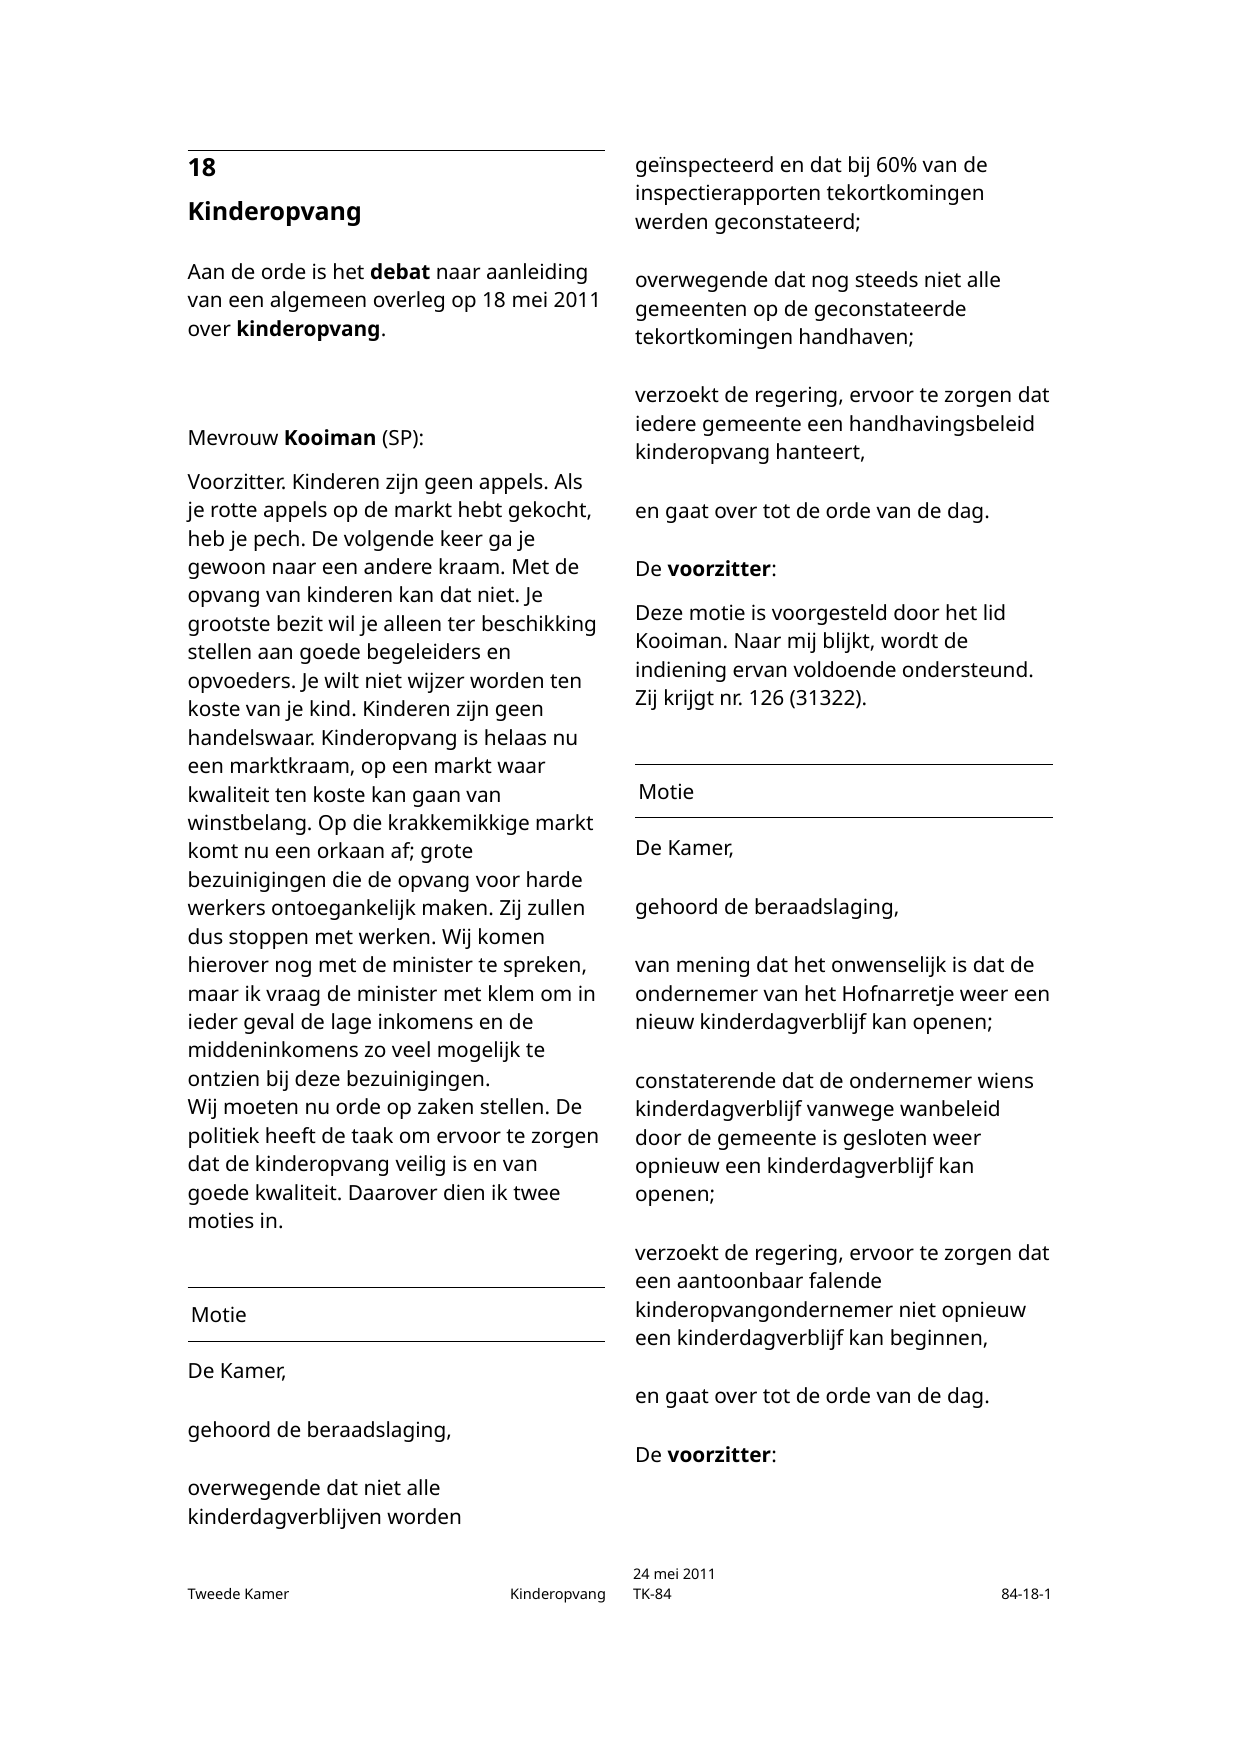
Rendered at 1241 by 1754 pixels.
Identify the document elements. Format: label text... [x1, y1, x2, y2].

text Wij moeten nu orde op zaken stellen. De politiek heeft de taak om ervoor te zorgen dat de kinderopvang veilig is en van goede kwaliteit. Daarover dien ik twee moties in. [187, 1092, 605, 1235]
text constaterende dat de ondernemer wiens kinderdagverblijf vanwege wanbeleid door de gemeente is gesloten weer opnieuw een kinderdagverblijf kan openen; [635, 1066, 1053, 1208]
text Kinderopvang [187, 193, 605, 227]
text Mevrouw Kooiman (SP): [187, 423, 605, 452]
text verzoekt de regering, ervoor te zorgen dat iedere gemeente een handhavingsbeleid kinderopvang hanteert, [635, 381, 1053, 466]
text De voorzitter: [635, 554, 1053, 583]
text Aan de orde is het debat naar aanleiding van een algemeen overleg op 18 mei 2011 over kinderopvang. [187, 257, 605, 342]
text verzoekt de regering, ervoor te zorgen dat een aantoonbaar falende kinderopvangondernemer niet opnieuw een kinderdagverblijf kan beginnen, [635, 1238, 1053, 1352]
text en gaat over tot de orde van de dag. [635, 496, 1053, 524]
text De voorzitter: [635, 1440, 1053, 1468]
text gehoord de beraadslaging, [187, 1415, 605, 1443]
subtitle Motie [635, 765, 1053, 817]
subtitle Motie [187, 1288, 605, 1342]
text Deze motie is voorgesteld door het lid Kooiman. Naar mij blijkt, wordt de indiening ervan voldoende ondersteund. [635, 598, 1053, 683]
text geïnspecteerd en dat bij 60% van de inspectierapporten tekortkomingen werden geconstateerd; [635, 150, 1053, 235]
text overwegende dat nog steeds niet alle gemeenten op de geconstateerde tekortkomingen handhaven; [635, 265, 1053, 351]
text  [187, 372, 605, 401]
text van mening dat het onwenselijk is dat de ondernemer van het Hofnarretje weer een nieuw kinderdagverblijf kan openen; [635, 950, 1053, 1036]
text gehoord de beraadslaging, [635, 892, 1053, 920]
text Voorzitter. Kinderen zijn geen appels. Als je rotte appels op de markt hebt gekocht, heb je pech. De volgende keer ga je gewoon naar een andere kraam. Met de opvang van kinderen kan dat niet. Je grootste bezit wil je alleen ter beschikking stellen aan goede begeleiders en opvoeders. Je wilt niet wijzer worden ten koste van je kind. Kinderen zijn geen handelswaar. Kinderopvang is helaas nu een marktkraam, op een markt waar kwaliteit ten koste kan gaan van winstbelang. Op die krakkemikkige markt komt nu een orkaan af; grote bezuinigingen die de opvang voor harde werkers ontoegankelijk maken. Zij zullen dus stoppen met werken. Wij komen hierover nog met de minister te spreken, maar ik vraag de minister met klem om in ieder geval de lage inkomens en de middeninkomens zo veel mogelijk te ontzien bij deze bezuinigingen. [187, 467, 605, 1092]
text Zij krijgt nr. 126 (31322). [635, 683, 1053, 712]
text De Kamer, [635, 833, 1053, 862]
text overwegende dat niet alle kinderdagverblijven worden [187, 1473, 605, 1530]
text 18 [187, 151, 605, 184]
text De Kamer, [187, 1357, 605, 1385]
text en gaat over tot de orde van de dag. [635, 1382, 1053, 1410]
